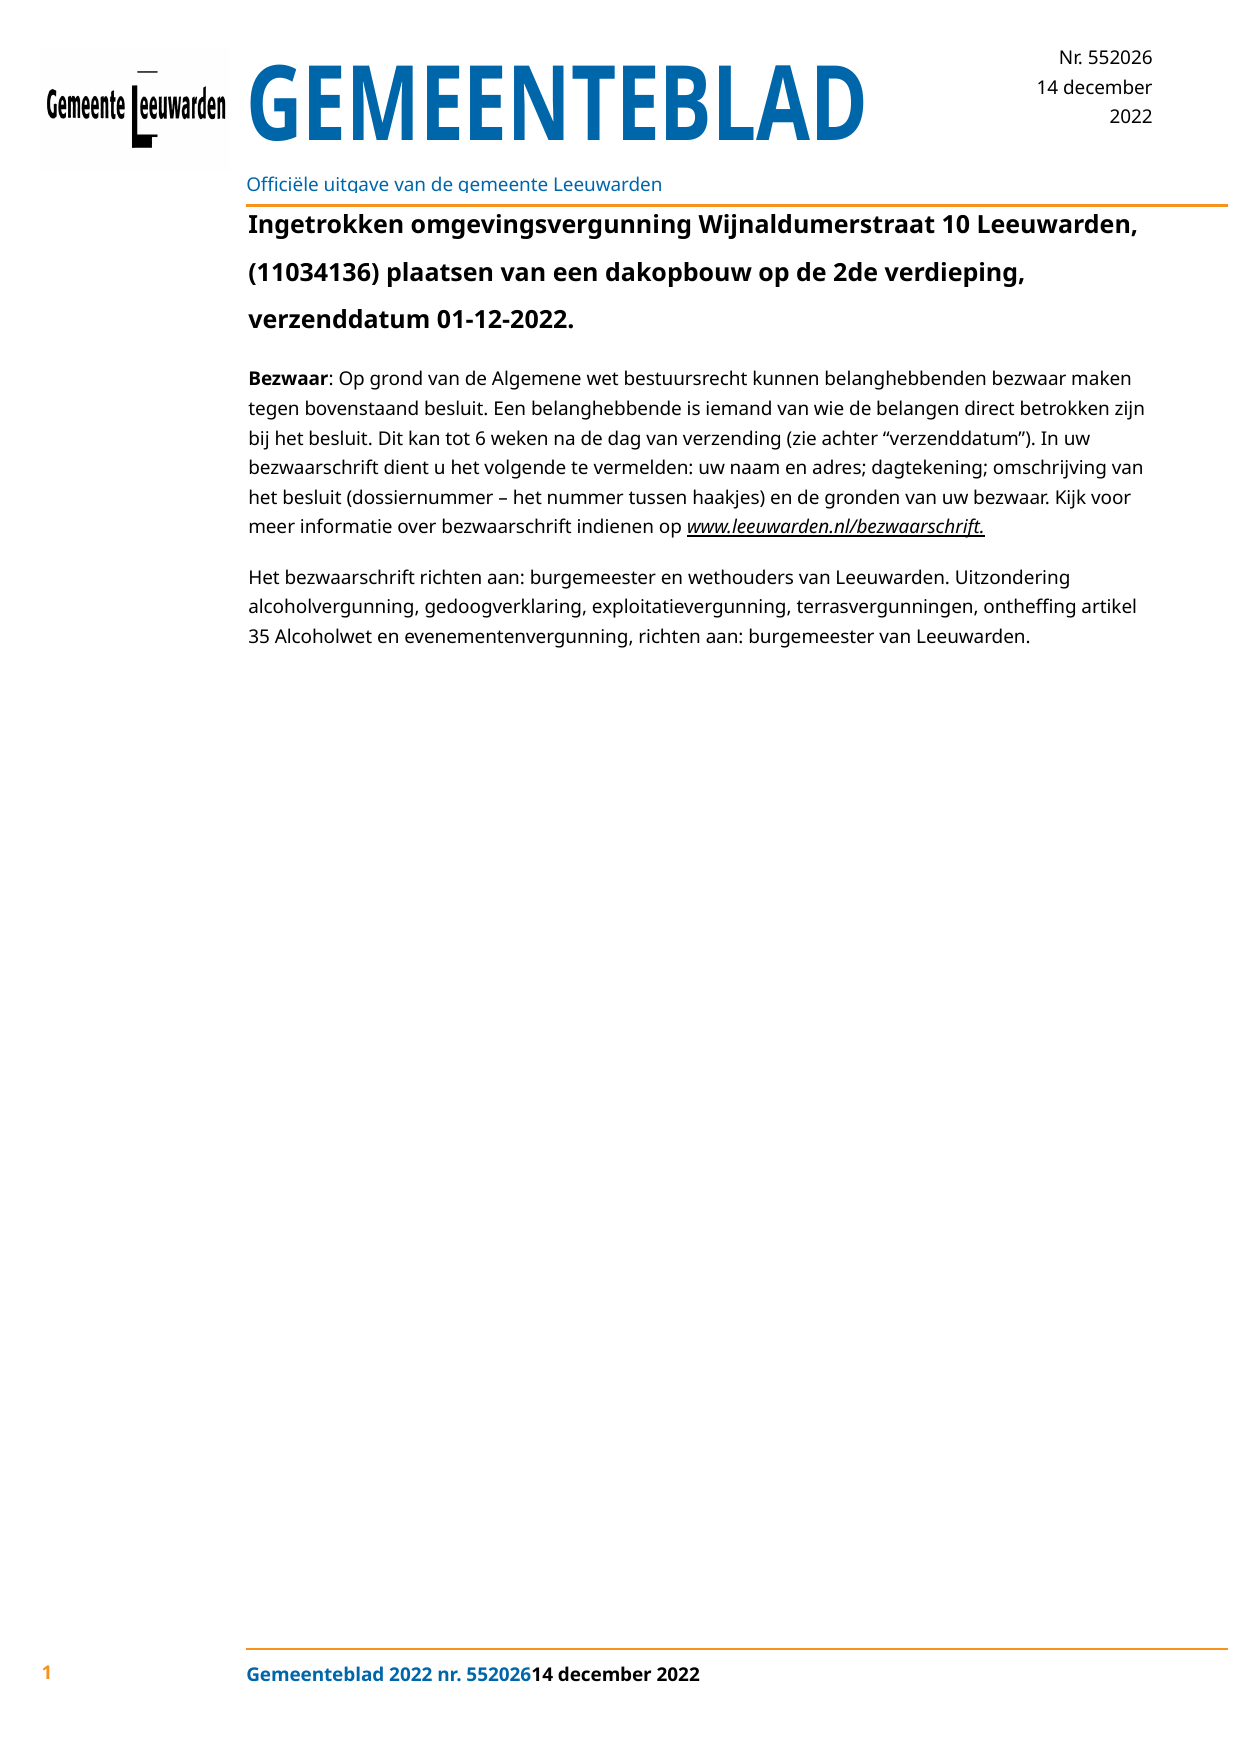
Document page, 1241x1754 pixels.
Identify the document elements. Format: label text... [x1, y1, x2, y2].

text Ingetrokken omgevingsvergunning Wijnaldumerstraat 10 Leeuwarden, (11034136) plaatsen van een dakopbouw op de 2de verdieping, verzenddatum 01-12-2022. [248, 207, 1152, 336]
text Het bezwaarschrift richten aan: burgemeester en wethouders van Leeuwarden. Uitzondering alcoholvergunning, gedoogverklaring, exploitatievergunning, terrasvergunningen, ontheffing artikel 35 Alcoholwet en evenementenvergunning, richten aan: burgemeester van Leeuwarden. [248, 564, 1152, 649]
text Bezwaar: Op grond van de Algemene wet bestuursrecht kunnen belanghebbenden bezwaar maken tegen bovenstaand besluit. Een belanghebbende is iemand van wie de belangen direct betrokken zijn bij het besluit. Dit kan tot 6 weken na de dag van verzending (zie achter “verzenddatum”). In uw bezwaarschrift dient u het volgende te vermelden: uw naam en adres; dagtekening; omschrijving van het besluit (dossiernummer – het nummer tussen haakjes) en de gronden van uw bezwaar. Kijk voor meer informatie over bezwaarschrift indienen op www.leeuwarden.nl/bezwaarschrift. [248, 366, 1152, 539]
picture [41, 47, 231, 172]
